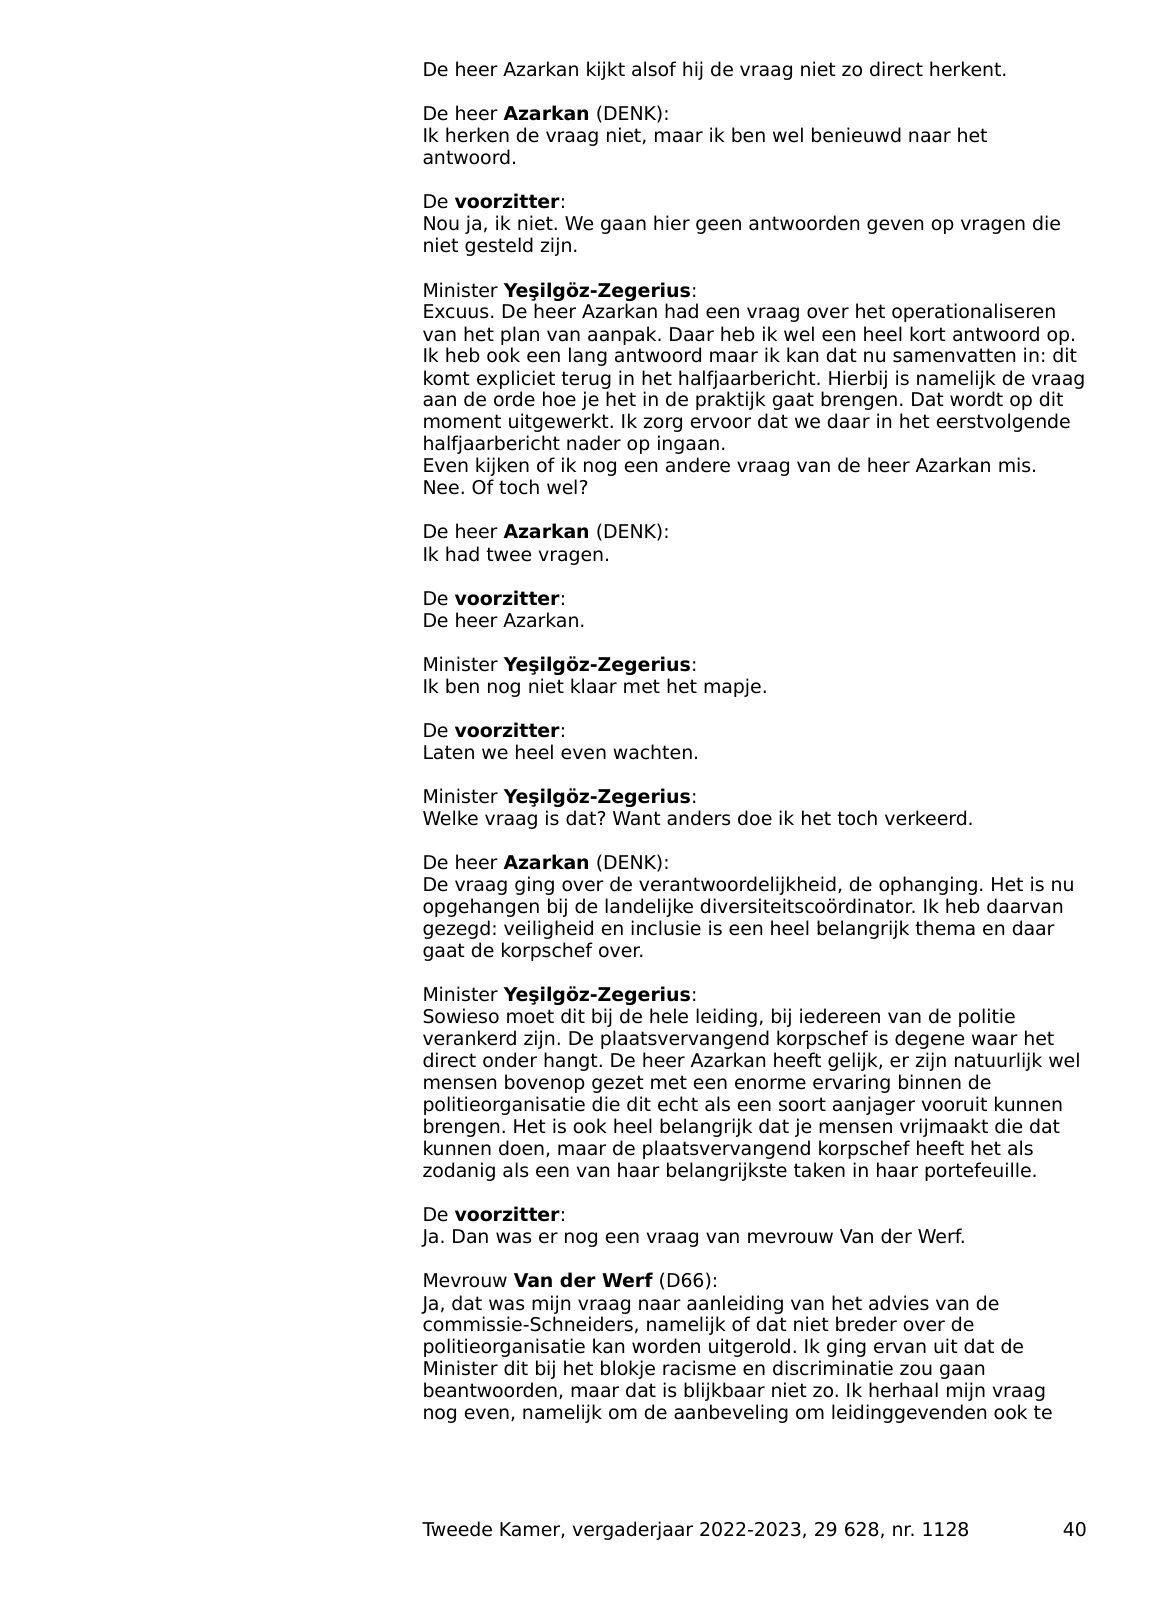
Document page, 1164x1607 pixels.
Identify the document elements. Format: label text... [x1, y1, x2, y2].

text De heer Azarkan. [422, 609, 1087, 632]
text Ik ben nog niet klaar met het mapje. [422, 676, 1087, 698]
text De heer Azarkan (DENK): [422, 521, 1087, 543]
text Laten we heel even wachten. [422, 742, 1087, 764]
text Ja, dat was mijn vraag naar aanleiding van het advies van de commissie-Schneiders, namelijk of dat niet breder over de politieorganisatie kan worden uitgerold. Ik ging ervan uit dat de Minister dit bij het blokje racisme en discriminatie zou gaan beantwoorden, maar dat is blijkbaar niet zo. Ik herhaal mijn vraag nog even, namelijk om de aanbeveling om leidinggevenden ook te [422, 1292, 1087, 1424]
text Welke vraag is dat? Want anders doe ik het toch verkeerd. [422, 808, 1087, 830]
text Ja. Dan was er nog een vraag van mevrouw Van der Werf. [422, 1226, 1087, 1248]
text De voorzitter: [422, 191, 1087, 213]
text Minister Yeşilgöz-Zegerius: [422, 654, 1087, 676]
text Ik herken de vraag niet, maar ik ben wel benieuwd naar het antwoord. [422, 125, 1087, 169]
text Minister Yeşilgöz-Zegerius: [422, 786, 1087, 808]
text De voorzitter: [422, 720, 1087, 742]
text Excuus. De heer Azarkan had een vraag over het operationaliseren van het plan van aanpak. Daar heb ik wel een heel kort antwoord op. Ik heb ook een lang antwoord maar ik kan dat nu samenvatten in: dit komt expliciet terug in het halfjaarbericht. Hierbij is namelijk de vraag aan de orde hoe je het in de praktijk gaat brengen. Dat wordt op dit moment uitgewerkt. Ik zorg ervoor dat we daar in het eerstvolgende halfjaarbericht nader op ingaan. [422, 301, 1087, 455]
text De heer Azarkan kijkt alsof hij de vraag niet zo direct herkent. [422, 59, 1087, 81]
text De voorzitter: [422, 588, 1087, 609]
text Mevrouw Van der Werf (D66): [422, 1270, 1087, 1292]
text De voorzitter: [422, 1204, 1087, 1226]
text Minister Yeşilgöz-Zegerius: [422, 279, 1087, 301]
text Minister Yeşilgöz-Zegerius: [422, 984, 1087, 1006]
text Even kijken of ik nog een andere vraag van de heer Azarkan mis. Nee. Of toch wel? [422, 455, 1087, 499]
text De heer Azarkan (DENK): [422, 852, 1087, 874]
text De heer Azarkan (DENK): [422, 103, 1087, 125]
text Sowieso moet dit bij de hele leiding, bij iedereen van de politie verankerd zijn. De plaatsvervangend korpschef is degene waar het direct onder hangt. De heer Azarkan heeft gelijk, er zijn natuurlijk wel mensen bovenop gezet met een enorme ervaring binnen de politieorganisatie die dit echt als een soort aanjager vooruit kunnen brengen. Het is ook heel belangrijk dat je mensen vrijmaakt die dat kunnen doen, maar de plaatsvervangend korpschef heeft het als zodanig als een van haar belangrijkste taken in haar portefeuille. [422, 1006, 1087, 1182]
text De vraag ging over de verantwoordelijkheid, de ophanging. Het is nu opgehangen bij de landelijke diversiteitscoördinator. Ik heb daarvan gezegd: veiligheid en inclusie is een heel belangrijk thema en daar gaat de korpschef over. [422, 874, 1087, 962]
text Nou ja, ik niet. We gaan hier geen antwoorden geven op vragen die niet gesteld zijn. [422, 213, 1087, 257]
text Ik had twee vragen. [422, 543, 1087, 565]
